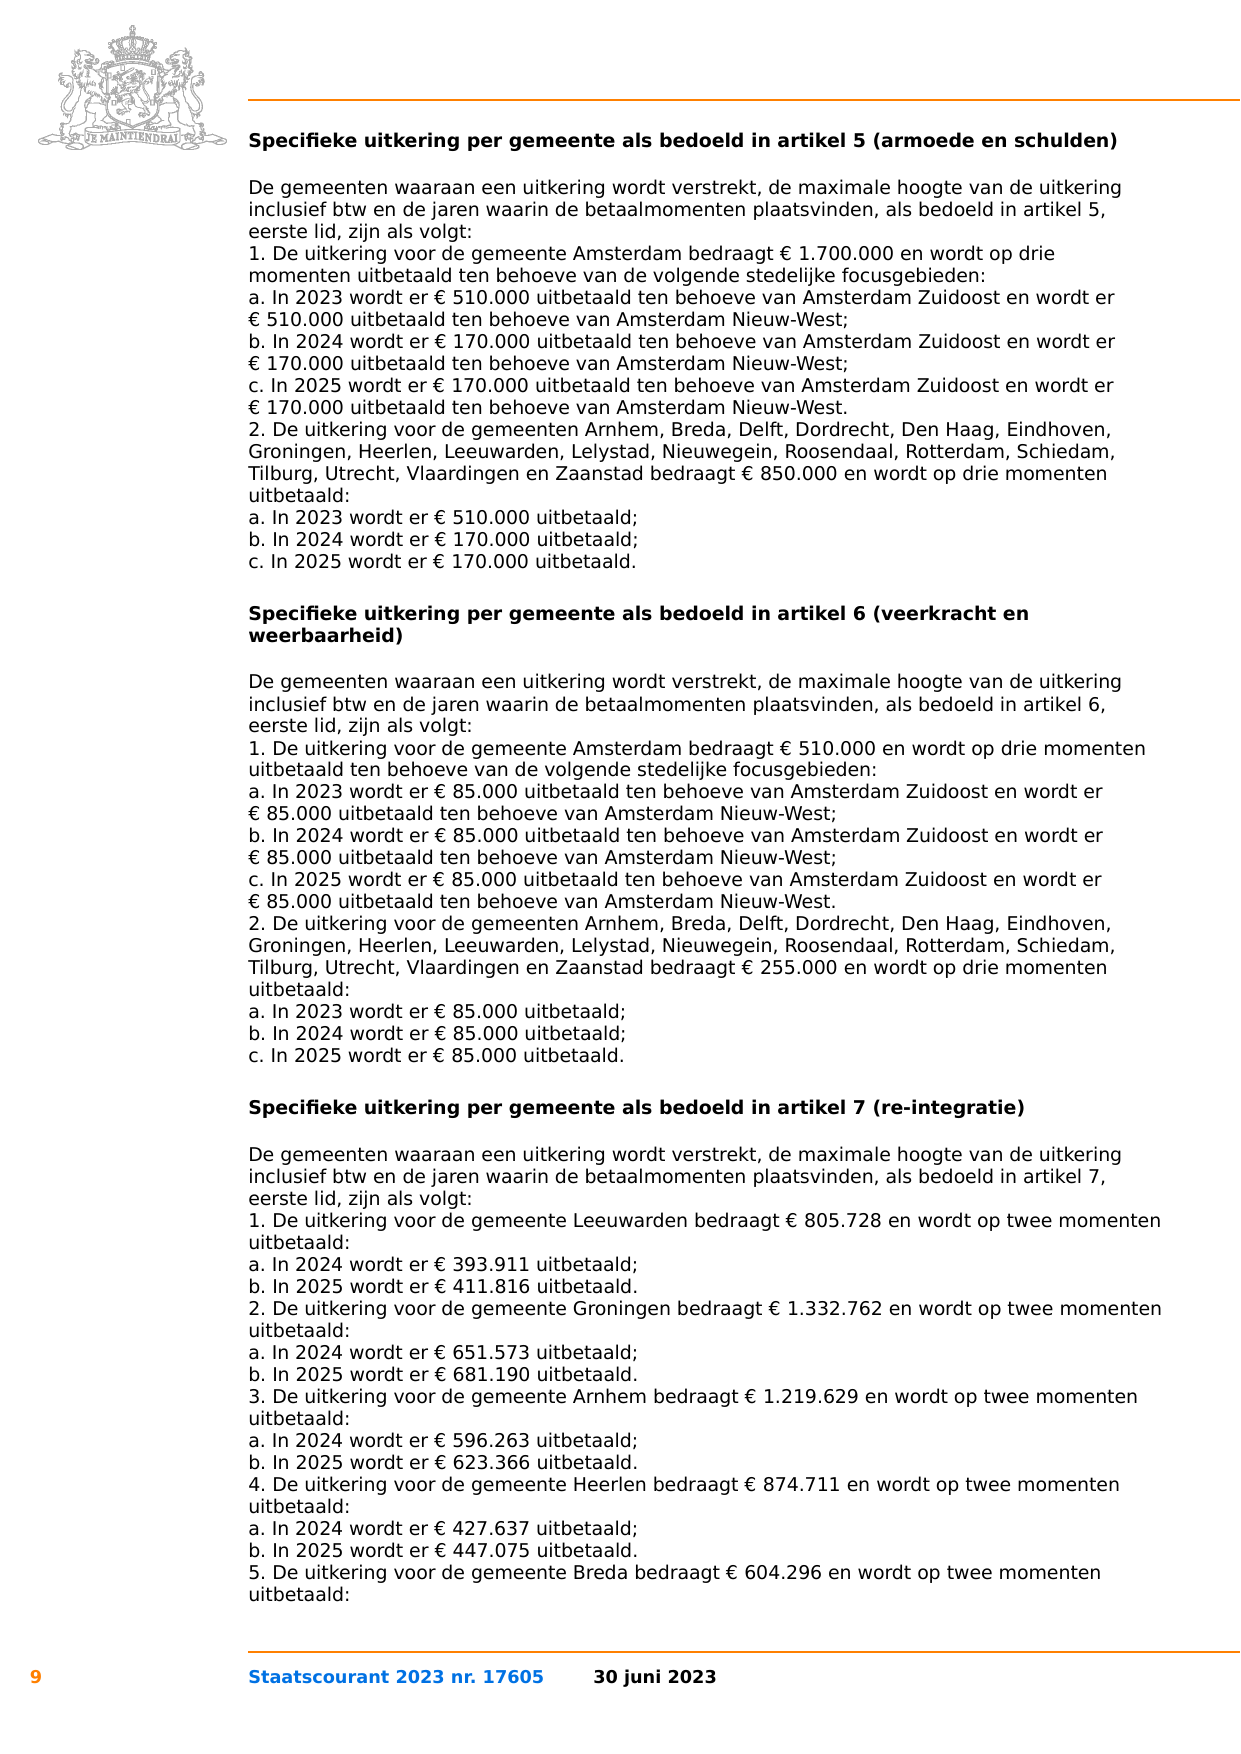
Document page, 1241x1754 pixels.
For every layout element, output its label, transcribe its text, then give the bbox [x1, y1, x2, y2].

subtitle Specifieke uitkering per gemeente als bedoeld in artikel 5 (armoede en schulden) [248, 130, 1163, 152]
text c. In 2025 wordt er € 170.000 uitbetaald ten behoeve van Amsterdam Zuidoost en wordt er € 170.000 uitbetaald ten behoeve van Amsterdam Nieuw-West. [248, 375, 1163, 419]
text 3. De uitkering voor de gemeente Arnhem bedraagt € 1.219.629 en wordt op twee momenten uitbetaald: [248, 1386, 1163, 1430]
text a. In 2023 wordt er € 510.000 uitbetaald ten behoeve van Amsterdam Zuidoost en wordt er € 510.000 uitbetaald ten behoeve van Amsterdam Nieuw-West; [248, 287, 1163, 331]
text c. In 2025 wordt er € 85.000 uitbetaald. [248, 1045, 1163, 1067]
text b. In 2024 wordt er € 170.000 uitbetaald; [248, 528, 1163, 551]
text a. In 2023 wordt er € 510.000 uitbetaald; [248, 507, 1163, 528]
text De gemeenten waaraan een uitkering wordt verstrekt, de maximale hoogte van de uitkering inclusief btw en de jaren waarin de betaalmomenten plaatsvinden, als bedoeld in artikel 6, eerste lid, zijn als volgt: [248, 671, 1163, 737]
text b. In 2025 wordt er € 411.816 uitbetaald. [248, 1276, 1163, 1298]
text b. In 2025 wordt er € 681.190 uitbetaald. [248, 1364, 1163, 1386]
text a. In 2023 wordt er € 85.000 uitbetaald ten behoeve van Amsterdam Zuidoost en wordt er € 85.000 uitbetaald ten behoeve van Amsterdam Nieuw-West; [248, 781, 1163, 825]
text b. In 2024 wordt er € 85.000 uitbetaald ten behoeve van Amsterdam Zuidoost en wordt er € 85.000 uitbetaald ten behoeve van Amsterdam Nieuw-West; [248, 825, 1163, 869]
text 4. De uitkering voor de gemeente Heerlen bedraagt € 874.711 en wordt op twee momenten uitbetaald: [248, 1474, 1163, 1518]
text 5. De uitkering voor de gemeente Breda bedraagt € 604.296 en wordt op twee momenten uitbetaald: [248, 1562, 1163, 1606]
text 1. De uitkering voor de gemeente Leeuwarden bedraagt € 805.728 en wordt op twee momenten uitbetaald: [248, 1210, 1163, 1254]
text b. In 2024 wordt er € 170.000 uitbetaald ten behoeve van Amsterdam Zuidoost en wordt er € 170.000 uitbetaald ten behoeve van Amsterdam Nieuw-West; [248, 331, 1163, 375]
text 2. De uitkering voor de gemeente Groningen bedraagt € 1.332.762 en wordt op twee momenten uitbetaald: [248, 1298, 1163, 1342]
text De gemeenten waaraan een uitkering wordt verstrekt, de maximale hoogte van de uitkering inclusief btw en de jaren waarin de betaalmomenten plaatsvinden, als bedoeld in artikel 7, eerste lid, zijn als volgt: [248, 1144, 1163, 1210]
subtitle Specifieke uitkering per gemeente als bedoeld in artikel 6 (veerkracht en weerbaarheid) [248, 602, 1163, 646]
text a. In 2024 wordt er € 651.573 uitbetaald; [248, 1342, 1163, 1364]
text c. In 2025 wordt er € 85.000 uitbetaald ten behoeve van Amsterdam Zuidoost en wordt er € 85.000 uitbetaald ten behoeve van Amsterdam Nieuw-West. [248, 869, 1163, 913]
text 2. De uitkering voor de gemeenten Arnhem, Breda, Delft, Dordrecht, Den Haag, Eindhoven, Groningen, Heerlen, Leeuwarden, Lelystad, Nieuwegein, Roosendaal, Rotterdam, Schiedam, Tilburg, Utrecht, Vlaardingen en Zaanstad bedraagt € 850.000 en wordt op drie momenten uitbetaald: [248, 419, 1163, 507]
text b. In 2025 wordt er € 447.075 uitbetaald. [248, 1540, 1163, 1562]
text a. In 2024 wordt er € 427.637 uitbetaald; [248, 1518, 1163, 1540]
text De gemeenten waaraan een uitkering wordt verstrekt, de maximale hoogte van de uitkering inclusief btw en de jaren waarin de betaalmomenten plaatsvinden, als bedoeld in artikel 5, eerste lid, zijn als volgt: [248, 177, 1163, 243]
text c. In 2025 wordt er € 170.000 uitbetaald. [248, 551, 1163, 572]
text b. In 2024 wordt er € 85.000 uitbetaald; [248, 1023, 1163, 1045]
text 2. De uitkering voor de gemeenten Arnhem, Breda, Delft, Dordrecht, Den Haag, Eindhoven, Groningen, Heerlen, Leeuwarden, Lelystad, Nieuwegein, Roosendaal, Rotterdam, Schiedam, Tilburg, Utrecht, Vlaardingen en Zaanstad bedraagt € 255.000 en wordt op drie momenten uitbetaald: [248, 913, 1163, 1001]
subtitle Specifieke uitkering per gemeente als bedoeld in artikel 7 (re-integratie) [248, 1097, 1163, 1119]
text 1. De uitkering voor de gemeente Amsterdam bedraagt € 510.000 en wordt op drie momenten uitbetaald ten behoeve van de volgende stedelijke focusgebieden: [248, 737, 1163, 781]
text 1. De uitkering voor de gemeente Amsterdam bedraagt € 1.700.000 en wordt op drie momenten uitbetaald ten behoeve van de volgende stedelijke focusgebieden: [248, 243, 1163, 287]
text a. In 2024 wordt er € 596.263 uitbetaald; [248, 1430, 1163, 1452]
text a. In 2024 wordt er € 393.911 uitbetaald; [248, 1254, 1163, 1276]
text b. In 2025 wordt er € 623.366 uitbetaald. [248, 1452, 1163, 1474]
picture [38, 25, 227, 150]
text a. In 2023 wordt er € 85.000 uitbetaald; [248, 1001, 1163, 1023]
